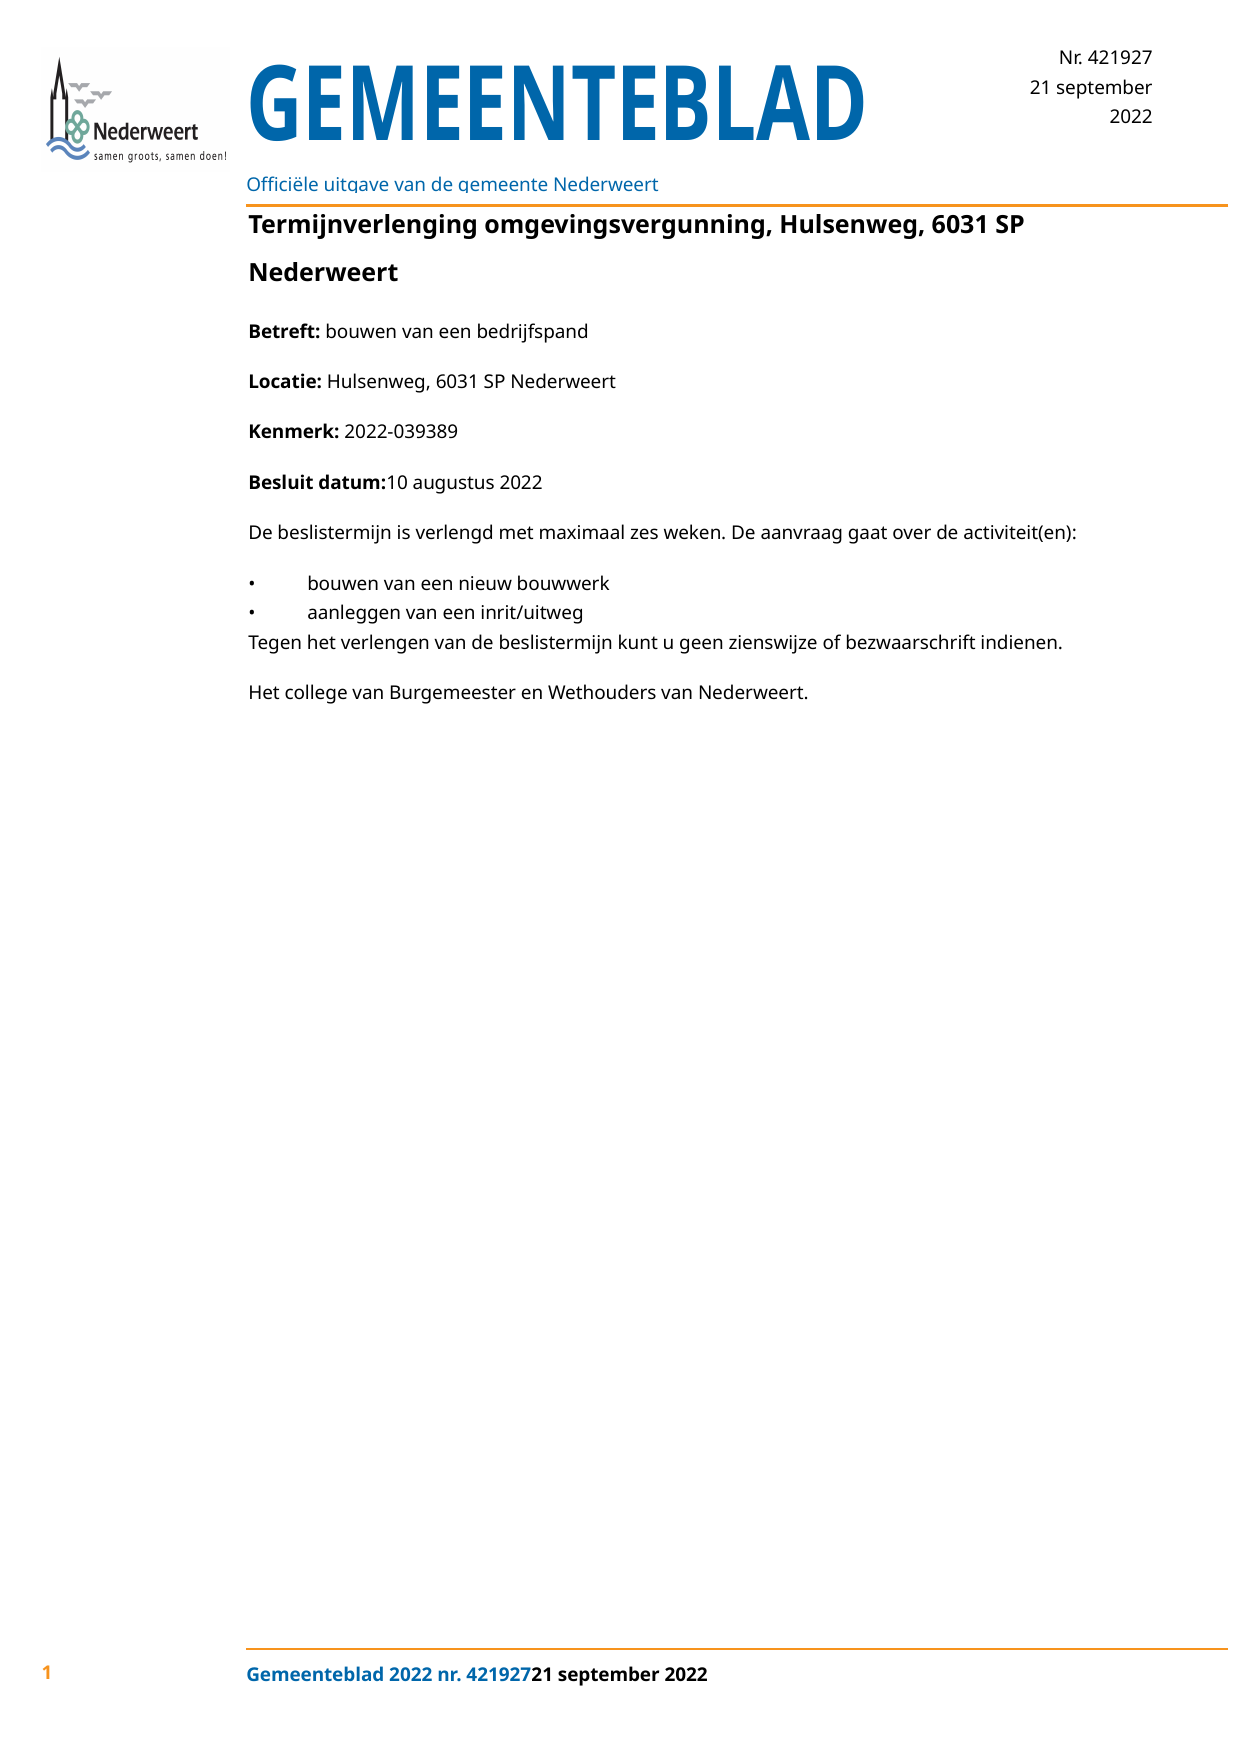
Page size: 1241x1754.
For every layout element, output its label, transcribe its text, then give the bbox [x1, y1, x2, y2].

list bouwen van een nieuw bouwwerk [248, 570, 1152, 596]
text Tegen het verlengen van de beslistermijn kunt u geen zienswijze of bezwaarschrift indienen. [248, 629, 1152, 655]
list aanleggen van een inrit/uitweg [248, 599, 1152, 625]
text Betreft: bouwen van een bedrijfspand [248, 318, 1152, 344]
picture [41, 47, 231, 172]
text De beslistermijn is verlengd met maximaal zes weken. De aanvraag gaat over de activiteit(en): [248, 519, 1152, 545]
text Het college van Burgemeester en Wethouders van Nederweert. [248, 679, 1152, 705]
text Besluit datum:10 augustus 2022 [248, 469, 1152, 495]
text Termijnverlenging omgevingsvergunning, Hulsenweg, 6031 SP Nederweert [248, 207, 1152, 288]
text Kenmerk: 2022-039389 [248, 419, 1152, 444]
text Locatie: Hulsenweg, 6031 SP Nederweert [248, 368, 1152, 394]
